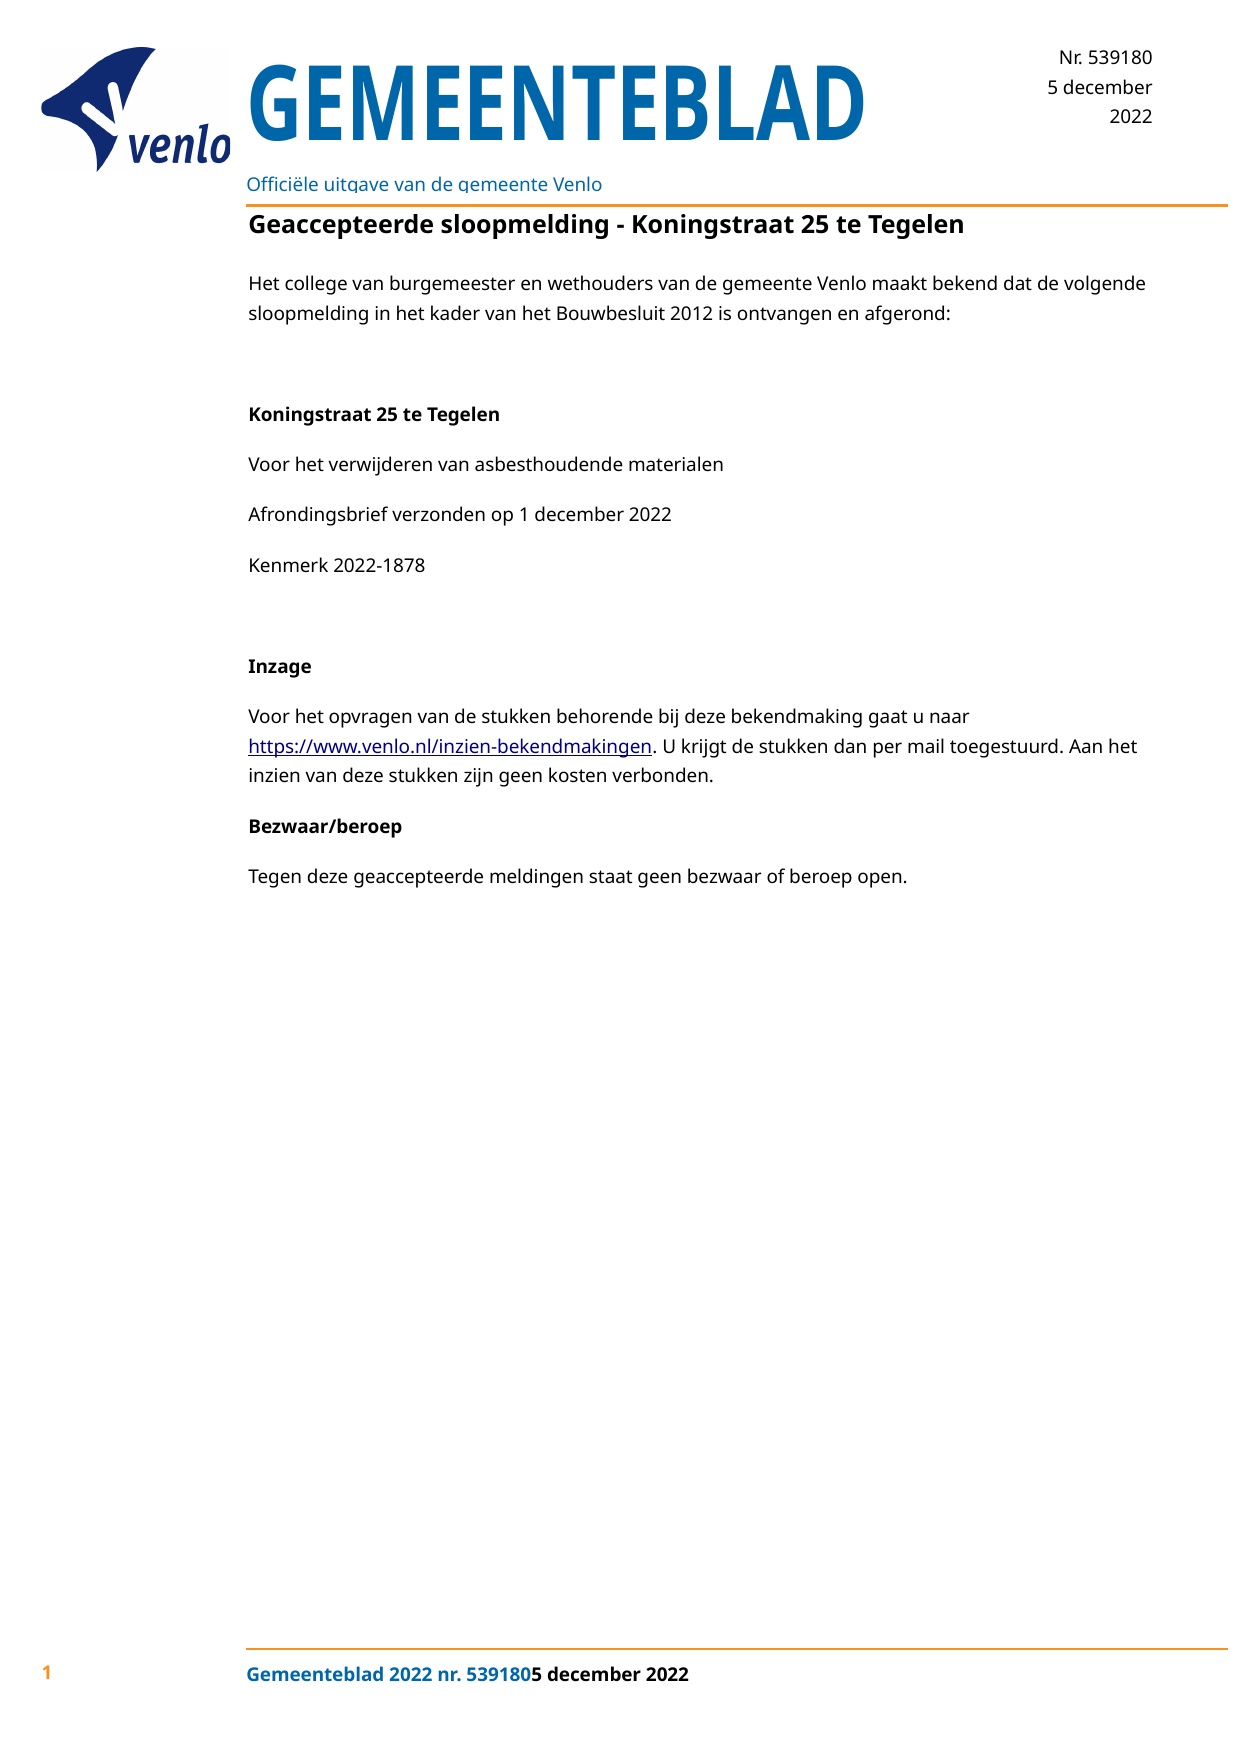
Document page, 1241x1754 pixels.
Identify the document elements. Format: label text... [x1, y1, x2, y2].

text Bezwaar/beroep [248, 813, 1152, 838]
text Tegen deze geaccepteerde meldingen staat geen bezwaar of beroep open. [248, 863, 1152, 889]
text Voor het verwijderen van asbesthoudende materialen [248, 451, 1152, 477]
picture [41, 47, 231, 172]
text Afrondingsbrief verzonden op 1 december 2022 [248, 502, 1152, 527]
text Koningstraat 25 te Tegelen [248, 401, 1152, 426]
text Kenmerk 2022-1878 [248, 552, 1152, 578]
text Inzage [248, 653, 1152, 678]
text Geaccepteerde sloopmelding - Koningstraat 25 te Tegelen [248, 207, 1152, 241]
text Voor het opvragen van de stukken behorende bij deze bekendmaking gaat u naar https://www.venlo.nl/inzien-bekendmakingen. U krijgt de stukken dan per mail toegestuurd. Aan het inzien van deze stukken zijn geen kosten verbonden. [248, 703, 1152, 788]
text Het college van burgemeester en wethouders van de gemeente Venlo maakt bekend dat de volgende sloopmelding in het kader van het Bouwbesluit 2012 is ontvangen en afgerond: [248, 270, 1152, 326]
